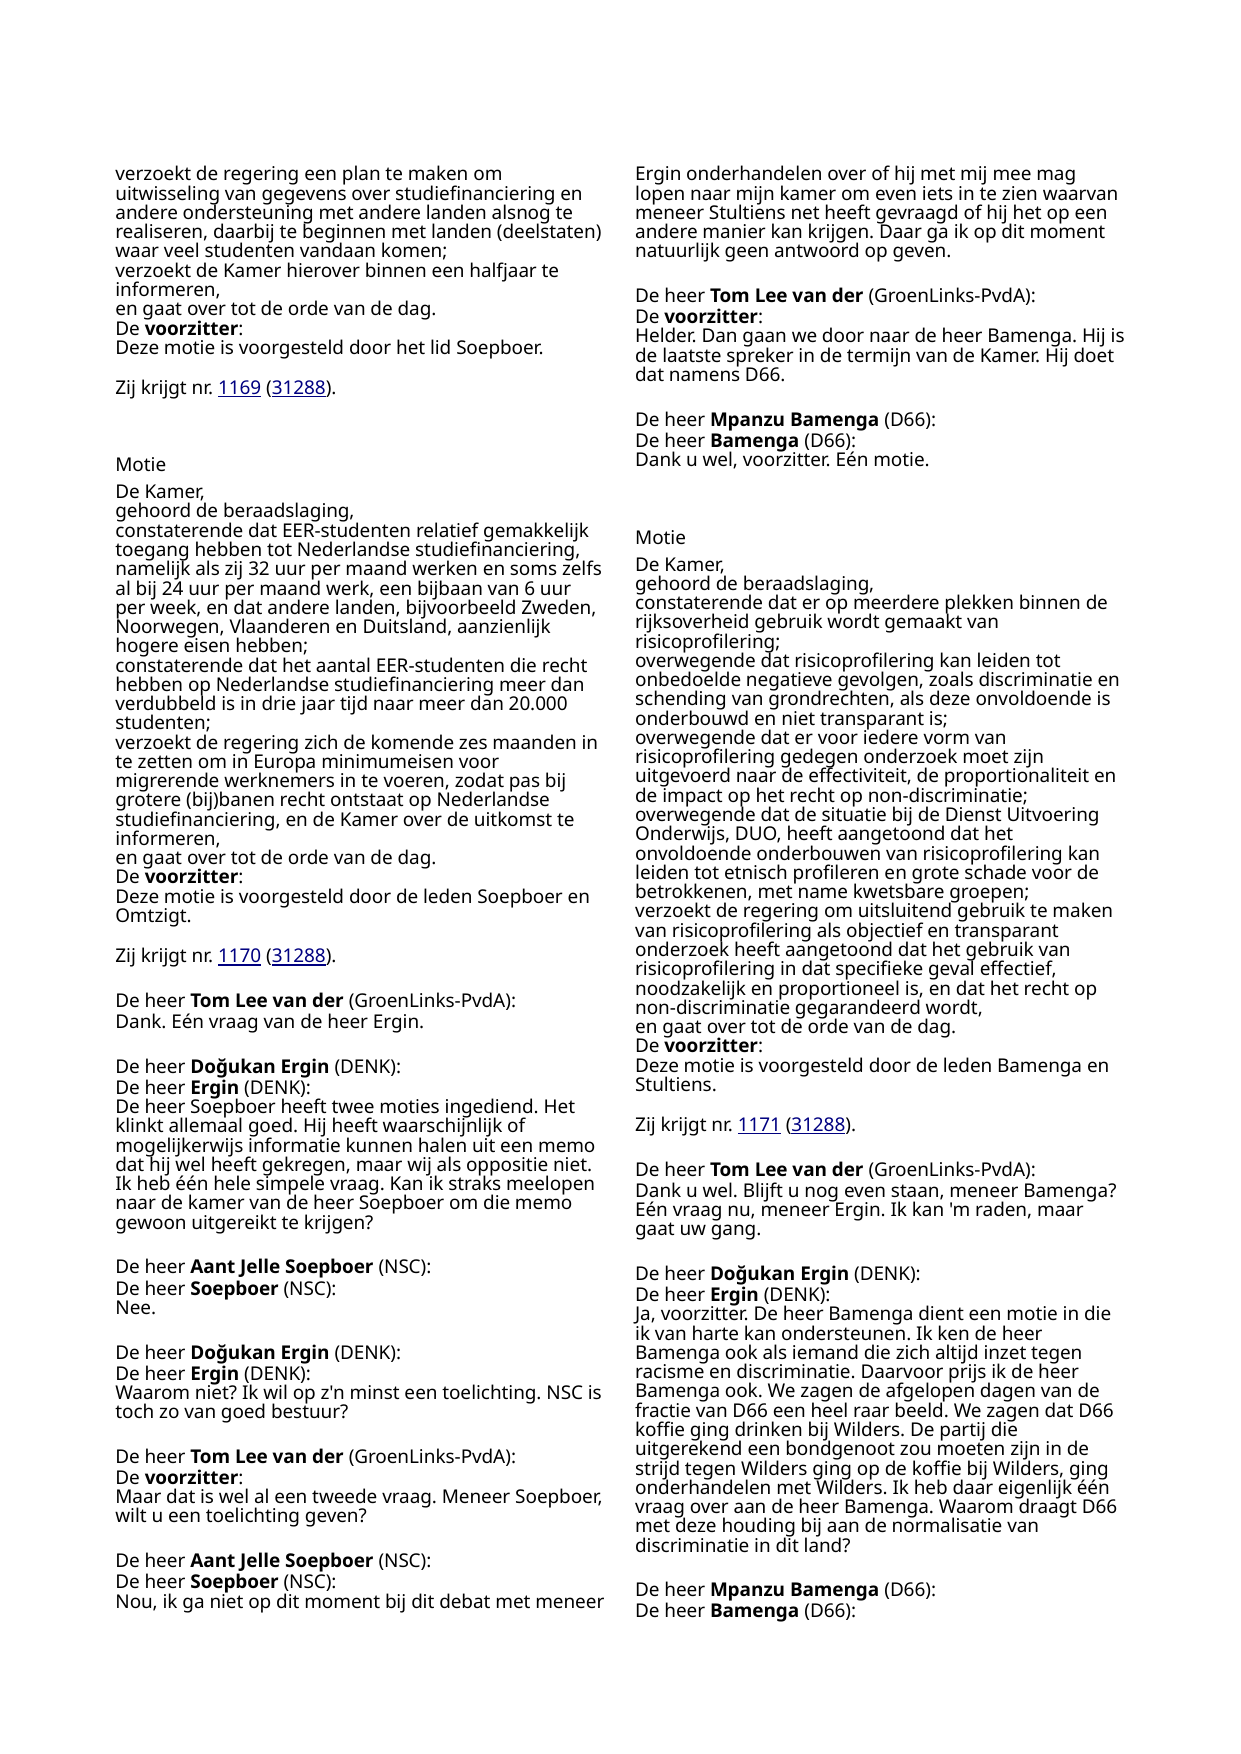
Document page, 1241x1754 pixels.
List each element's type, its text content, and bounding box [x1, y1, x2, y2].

text constaterende dat het aantal EER-studenten die recht hebben op Nederlandse studiefinanciering meer dan verdubbeld is in drie jaar tijd naar meer dan 20.000 studenten; [115, 657, 605, 734]
text De heer Doğukan Ergin (DENK): [635, 1260, 1125, 1286]
text De heer Tom Lee van der (GroenLinks-PvdA): [635, 282, 1125, 308]
text gehoord de beraadslaging, [115, 502, 605, 522]
text verzoekt de regering om uitsluitend gebruik te maken van risicoprofilering als objectief en transparant onderzoek heeft aangetoond dat het gebruik van risicoprofilering in dat specifieke geval effectief, noodzakelijk en proportioneel is, en dat het recht op non-discriminatie gegarandeerd wordt, [635, 902, 1125, 1018]
text Dank u wel. Blijft u nog even staan, meneer Bamenga? Eén vraag nu, meneer Ergin. Ik kan 'm raden, maar gaat uw gang. [635, 1182, 1125, 1239]
text De heer Tom Lee van der (GroenLinks-PvdA): [635, 1156, 1125, 1182]
text overwegende dat risicoprofilering kan leiden tot onbedoelde negatieve gevolgen, zoals discriminatie en schending van grondrechten, als deze onvoldoende is onderbouwd en niet transparant is; [635, 652, 1125, 729]
text De heer Soepboer heeft twee moties ingediend. Het klinkt allemaal goed. Hij heeft waarschijnlijk of mogelijkerwijs informatie kunnen halen uit een memo dat hij wel heeft gekregen, maar wij als oppositie niet. Ik heb één hele simpele vraag. Kan ik straks meelopen naar de kamer van de heer Soepboer om die memo gewoon uitgereikt te krijgen? [115, 1098, 605, 1233]
text Deze motie is voorgesteld door het lid Soepboer. [115, 339, 605, 358]
text verzoekt de regering een plan te maken om uitwisseling van gegevens over studiefinanciering en andere ondersteuning met andere landen alsnog te realiseren, daarbij te beginnen met landen (deelstaten) waar veel studenten vandaan komen; [115, 165, 605, 262]
text Deze motie is voorgesteld door de leden Soepboer en Omtzigt. [115, 888, 605, 926]
text gehoord de beraadslaging, [635, 575, 1125, 594]
text De voorzitter: [635, 308, 1125, 327]
text verzoekt de regering zich de komende zes maanden in te zetten om in Europa minimumeisen voor migrerende werknemers in te voeren, zodat pas bij grotere (bij)banen recht ontstaat op Nederlandse studiefinanciering, en de Kamer over de uitkomst te informeren, [115, 734, 605, 849]
text De heer Bamenga (D66): [635, 1602, 1125, 1622]
text en gaat over tot de orde van de dag. [635, 1018, 1125, 1037]
text De heer Doğukan Ergin (DENK): [115, 1053, 605, 1079]
text Nee. [115, 1299, 605, 1318]
text constaterende dat EER-studenten relatief gemakkelijk toegang hebben tot Nederlandse studiefinanciering, namelijk als zij 32 uur per maand werken en soms zelfs al bij 24 uur per maand werk, een bijbaan van 6 uur per week, en dat andere landen, bijvoorbeeld Zweden, Noorwegen, Vlaanderen en Duitsland, aanzienlijk hogere eisen hebben; [115, 522, 605, 657]
text De Kamer, [115, 483, 605, 502]
text De voorzitter: [115, 868, 605, 888]
text Motie [115, 451, 605, 477]
text Waarom niet? Ik wil op z'n minst een toelichting. NSC is toch zo van goed bestuur? [115, 1384, 605, 1422]
text overwegende dat er voor iedere vorm van risicoprofilering gedegen onderzoek moet zijn uitgevoerd naar de effectiviteit, de proportionaliteit en de impact op het recht op non-discriminatie; [635, 729, 1125, 806]
text De Kamer, [635, 556, 1125, 575]
text Helder. Dan gaan we door naar de heer Bamenga. Hij is de laatste spreker in de termijn van de Kamer. Hij doet dat namens D66. [635, 327, 1125, 385]
text De heer Tom Lee van der (GroenLinks-PvdA): [115, 987, 605, 1013]
text Zij krijgt nr. 1171 (31288). [635, 1116, 1125, 1135]
text Zij krijgt nr. 1170 (31288). [115, 947, 605, 966]
text Ergin onderhandelen over of hij met mij mee mag lopen naar mijn kamer om even iets in te zien waarvan meneer Stultiens net heeft gevraagd of hij het op een andere manier kan krijgen. Daar ga ik op dit moment natuurlijk geen antwoord op geven. [635, 165, 1125, 262]
text De heer Soepboer (NSC): [115, 1279, 605, 1299]
text Maar dat is wel al een tweede vraag. Meneer Soepboer, wilt u een toelichting geven? [115, 1488, 605, 1527]
text De heer Bamenga (D66): [635, 432, 1125, 451]
text Nou, ik ga niet op dit moment bij dit debat met meneer [115, 1593, 605, 1612]
text De voorzitter: [115, 1469, 605, 1488]
text verzoekt de Kamer hierover binnen een halfjaar te informeren, [115, 262, 605, 300]
text Ja, voorzitter. De heer Bamenga dient een motie in die ik van harte kan ondersteunen. Ik ken de heer Bamenga ook als iemand die zich altijd inzet tegen racisme en discriminatie. Daarvoor prijs ik de heer Bamenga ook. We zagen de afgelopen dagen van de fractie van D66 een heel raar beeld. We zagen dat D66 koffie ging drinken bij Wilders. De partij die uitgerekend een bondgenoot zou moeten zijn in de strijd tegen Wilders ging op de koffie bij Wilders, ging onderhandelen met Wilders. Ik heb daar eigenlijk één vraag over aan de heer Bamenga. Waarom draagt D66 met deze houding bij aan de normalisatie van discriminatie in dit land? [635, 1305, 1125, 1556]
text De heer Aant Jelle Soepboer (NSC): [115, 1548, 605, 1573]
text Dank. Eén vraag van de heer Ergin. [115, 1013, 605, 1032]
text De heer Ergin (DENK): [115, 1364, 605, 1384]
text en gaat over tot de orde van de dag. [115, 300, 605, 319]
text De voorzitter: [115, 319, 605, 339]
text constaterende dat er op meerdere plekken binnen de rijksoverheid gebruik wordt gemaakt van risicoprofilering; [635, 594, 1125, 652]
text De heer Soepboer (NSC): [115, 1573, 605, 1593]
text De voorzitter: [635, 1037, 1125, 1057]
text Motie [635, 524, 1125, 549]
text overwegende dat de situatie bij de Dienst Uitvoering Onderwijs, DUO, heeft aangetoond dat het onvoldoende onderbouwen van risicoprofilering kan leiden tot etnisch profileren en grote schade voor de betrokkenen, met name kwetsbare groepen; [635, 806, 1125, 902]
text De heer Mpanzu Bamenga (D66): [635, 1577, 1125, 1602]
text De heer Tom Lee van der (GroenLinks-PvdA): [115, 1443, 605, 1469]
text Deze motie is voorgesteld door de leden Bamenga en Stultiens. [635, 1057, 1125, 1095]
text De heer Mpanzu Bamenga (D66): [635, 406, 1125, 432]
text De heer Aant Jelle Soepboer (NSC): [115, 1254, 605, 1279]
text De heer Doğukan Ergin (DENK): [115, 1339, 605, 1364]
text Dank u wel, voorzitter. Eén motie. [635, 451, 1125, 470]
text De heer Ergin (DENK): [115, 1079, 605, 1098]
text Zij krijgt nr. 1169 (31288). [115, 379, 605, 398]
text en gaat over tot de orde van de dag. [115, 849, 605, 868]
text De heer Ergin (DENK): [635, 1286, 1125, 1305]
